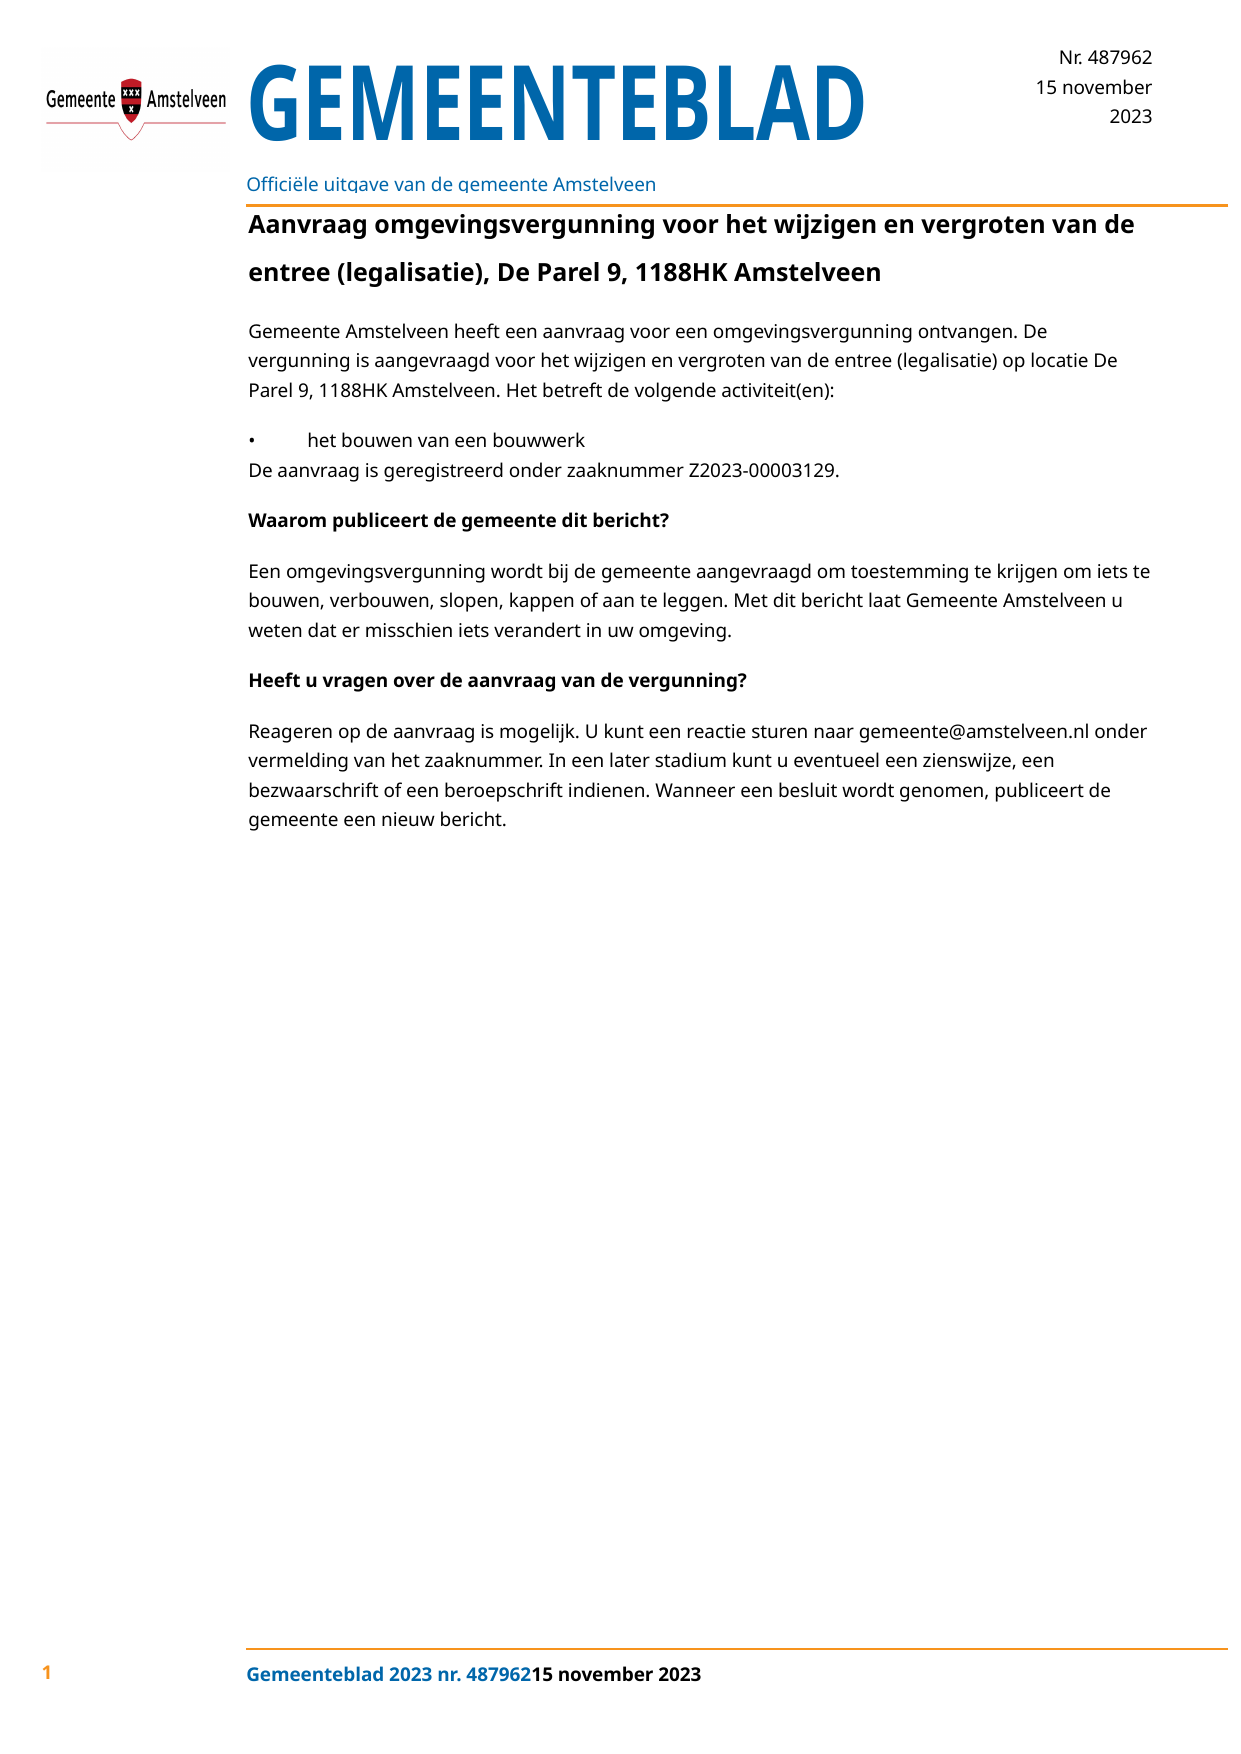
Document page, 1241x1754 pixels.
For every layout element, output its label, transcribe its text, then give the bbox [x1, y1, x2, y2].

picture [41, 47, 231, 172]
text De aanvraag is geregistreerd onder zaaknummer Z2023-00003129. [248, 457, 1152, 483]
text Aanvraag omgevingsvergunning voor het wijzigen en vergroten van de entree (legalisatie), De Parel 9, 1188HK Amstelveen [248, 207, 1152, 288]
text Heeft u vragen over de aanvraag van de vergunning? [248, 667, 1152, 693]
text Gemeente Amstelveen heeft een aanvraag voor een omgevingsvergunning ontvangen. De vergunning is aangevraagd voor het wijzigen en vergroten van de entree (legalisatie) op locatie De Parel 9, 1188HK Amstelveen. Het betreft de volgende activiteit(en): [248, 318, 1152, 403]
text Waarom publiceert de gemeente dit bericht? [248, 507, 1152, 533]
text Reageren op de aanvraag is mogelijk. U kunt een reactie sturen naar gemeente@amstelveen.nl onder vermelding van het zaaknummer. In een later stadium kunt u eventueel een zienswijze, een bezwaarschrift of een beroepschrift indienen. Wanneer een besluit wordt genomen, publiceert de gemeente een nieuw bericht. [248, 718, 1152, 832]
text Een omgevingsvergunning wordt bij de gemeente aangevraagd om toestemming te krijgen om iets te bouwen, verbouwen, slopen, kappen of aan te leggen. Met dit bericht laat Gemeente Amstelveen u weten dat er misschien iets verandert in uw omgeving. [248, 558, 1152, 643]
list het bouwen van een bouwwerk [248, 427, 1152, 453]
